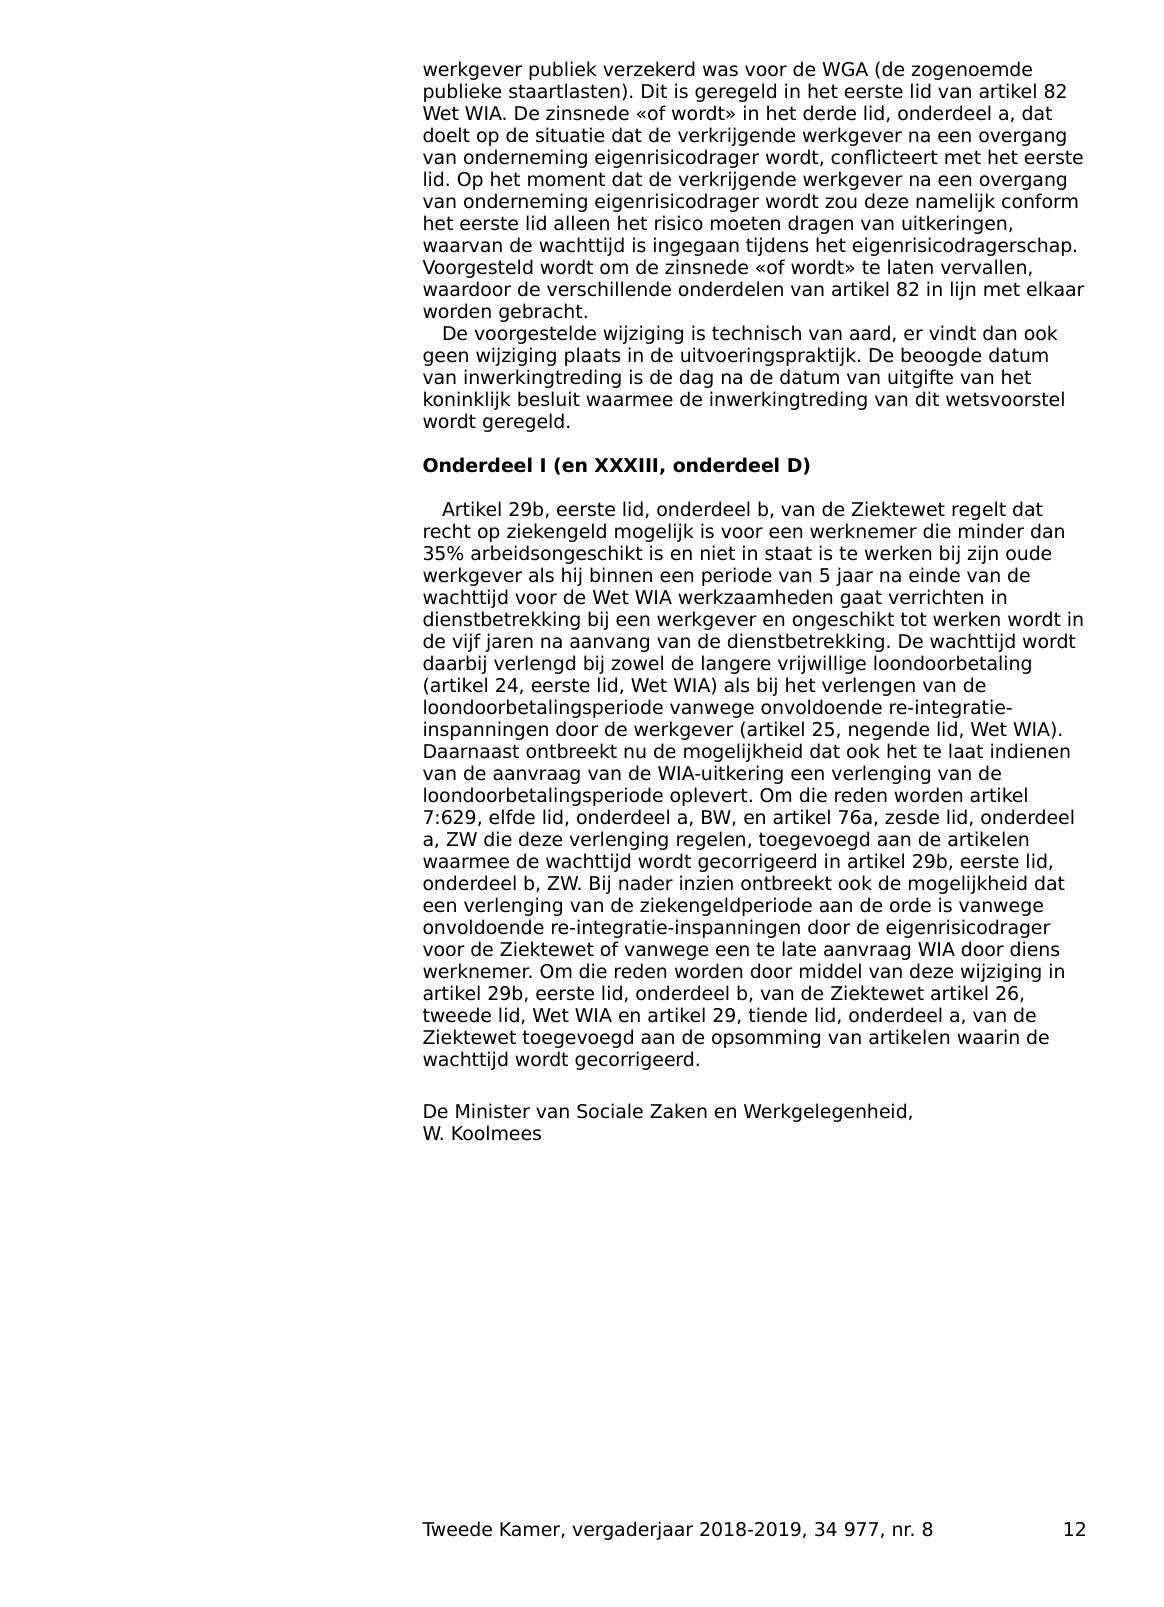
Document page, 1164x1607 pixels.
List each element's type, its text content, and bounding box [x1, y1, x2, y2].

text De Minister van Sociale Zaken en Werkgelegenheid, W. Koolmees [422, 1101, 1087, 1144]
text Artikel 29b, eerste lid, onderdeel b, van de Ziektewet regelt dat recht op ziekengeld mogelijk is voor een werknemer die minder dan 35% arbeidsongeschikt is en niet in staat is te werken bij zijn oude werkgever als hij binnen een periode van 5 jaar na einde van de wachttijd voor de Wet WIA werkzaamheden gaat verrichten in dienstbetrekking bij een werkgever en ongeschikt tot werken wordt in de vijf jaren na aanvang van de dienstbetrekking. De wachttijd wordt daarbij verlengd bij zowel de langere vrijwillige loondoorbetaling (artikel 24, eerste lid, Wet WIA) als bij het verlengen van de loondoorbetalingsperiode vanwege onvoldoende re-integratie-inspanningen door de werkgever (artikel 25, negende lid, Wet WIA). Daarnaast ontbreekt nu de mogelijkheid dat ook het te laat indienen van de aanvraag van de WIA-uitkering een verlenging van de loondoorbetalingsperiode oplevert. Om die reden worden artikel 7:629, elfde lid, onderdeel a, BW, en artikel 76a, zesde lid, onderdeel a, ZW die deze verlenging regelen, toegevoegd aan de artikelen waarmee de wachttijd wordt gecorrigeerd in artikel 29b, eerste lid, onderdeel b, ZW. Bij nader inzien ontbreekt ook de mogelijkheid dat een verlenging van de ziekengeldperiode aan de orde is vanwege onvoldoende re-integratie-inspanningen door de eigenrisicodrager voor de Ziektewet of vanwege een te late aanvraag WIA door diens werknemer. Om die reden worden door middel van deze wijziging in artikel 29b, eerste lid, onderdeel b, van de Ziektewet artikel 26, tweede lid, Wet WIA en artikel 29, tiende lid, onderdeel a, van de Ziektewet toegevoegd aan de opsomming van artikelen waarin de wachttijd wordt gecorrigeerd. [422, 499, 1087, 1071]
text De voorgestelde wijziging is technisch van aard, er vindt dan ook geen wijziging plaats in de uitvoeringspraktijk. De beoogde datum van inwerkingtreding is de dag na de datum van uitgifte van het koninklijk besluit waarmee de inwerkingtreding van dit wetsvoorstel wordt geregeld. [422, 323, 1087, 433]
text werkgever publiek verzekerd was voor de WGA (de zogenoemde publieke staartlasten). Dit is geregeld in het eerste lid van artikel 82 Wet WIA. De zinsnede «of wordt» in het derde lid, onderdeel a, dat doelt op de situatie dat de verkrijgende werkgever na een overgang van onderneming eigenrisicodrager wordt, conflicteert met het eerste lid. Op het moment dat de verkrijgende werkgever na een overgang van onderneming eigenrisicodrager wordt zou deze namelijk conform het eerste lid alleen het risico moeten dragen van uitkeringen, waarvan de wachttijd is ingegaan tijdens het eigenrisicodragerschap. Voorgesteld wordt om de zinsnede «of wordt» te laten vervallen, waardoor de verschillende onderdelen van artikel 82 in lijn met elkaar worden gebracht. [422, 59, 1087, 323]
subtitle Onderdeel I (en XXXIII, onderdeel D) [422, 455, 1087, 477]
